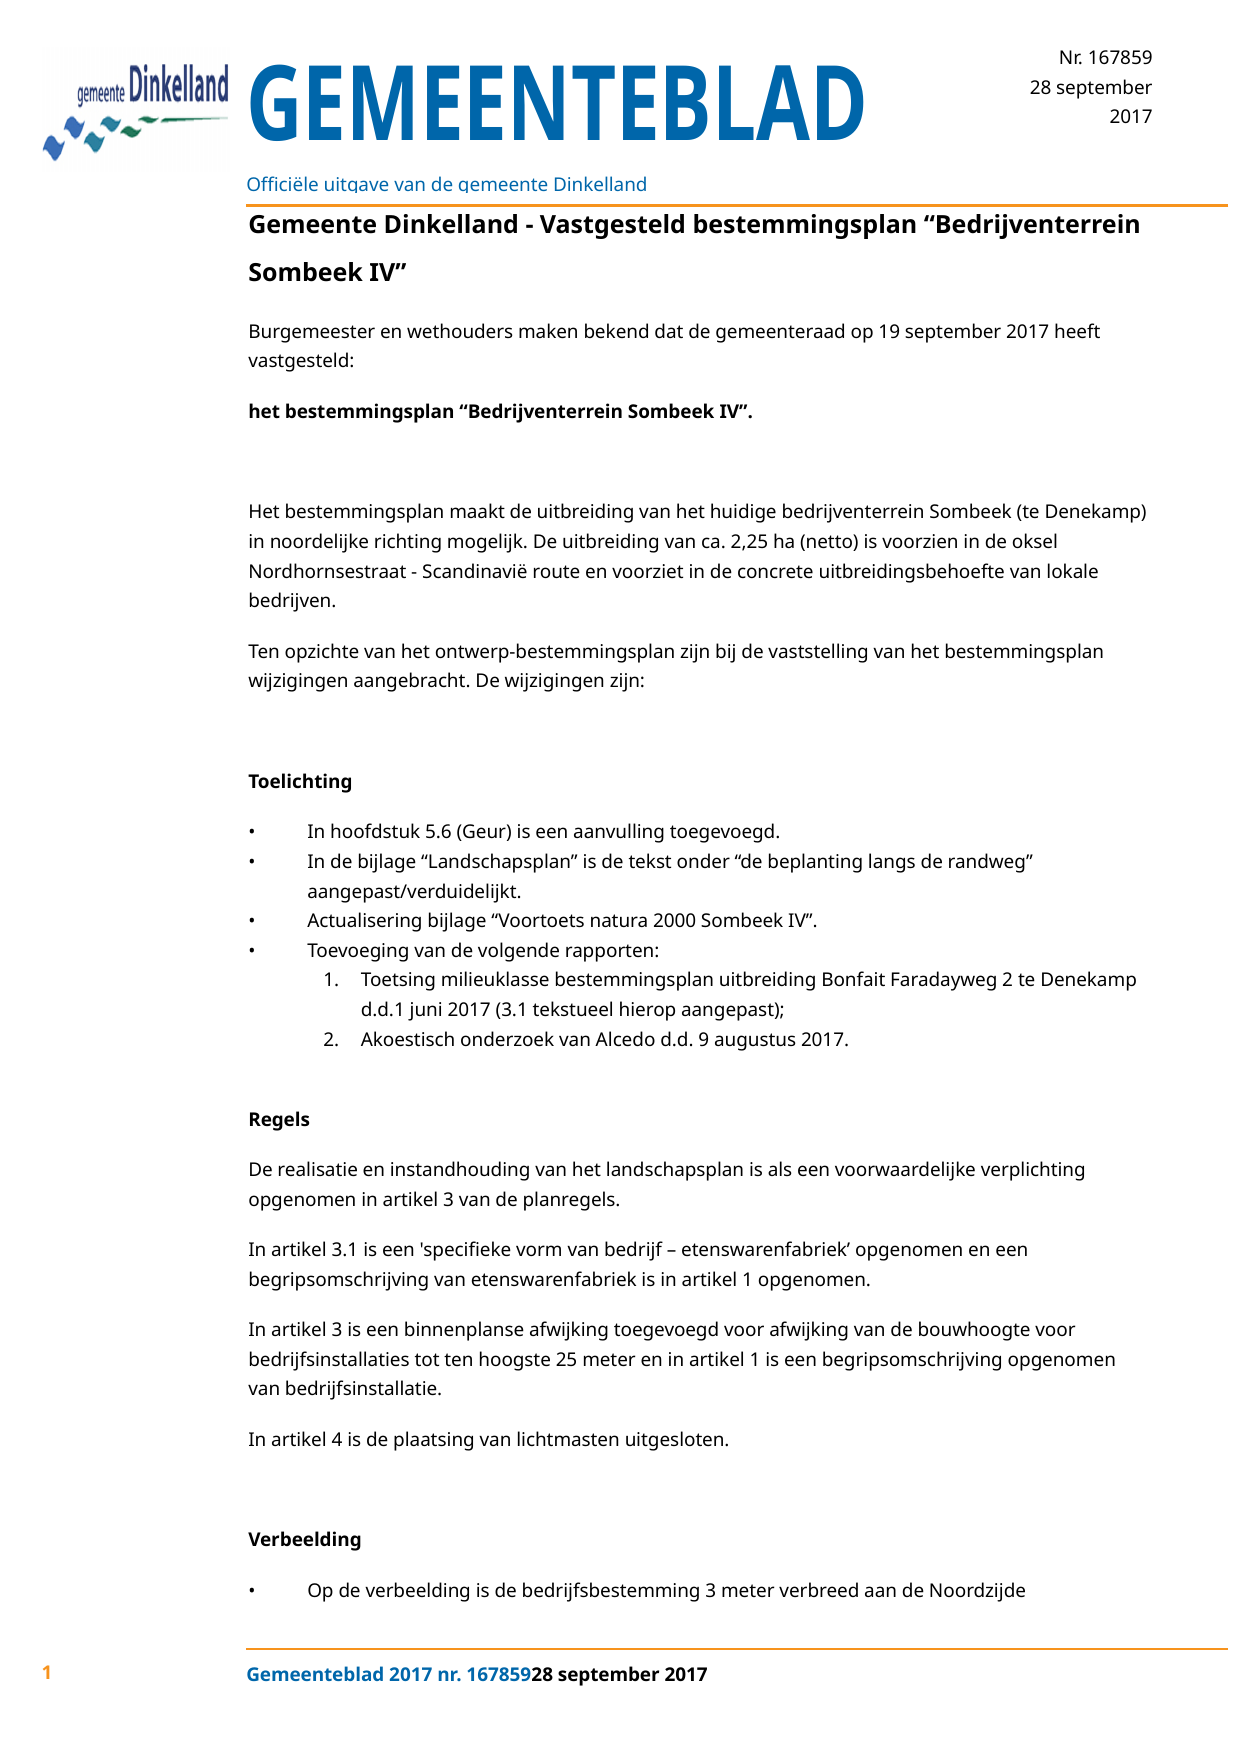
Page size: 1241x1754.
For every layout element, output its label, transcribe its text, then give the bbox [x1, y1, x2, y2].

text Verbeelding [248, 1527, 1152, 1552]
text In artikel 4 is de plaatsing van lichtmasten uitgesloten. [248, 1426, 1152, 1452]
list Actualisering bijlage “Voortoets natura 2000 Sombeek IV”. [248, 907, 1152, 933]
list Toevoeging van de volgende rapporten: [248, 937, 1152, 963]
picture [41, 47, 231, 172]
text Burgemeester en wethouders maken bekend dat de gemeenteraad op 19 september 2017 heeft vastgesteld: [248, 318, 1152, 373]
text In artikel 3.1 is een 'specifieke vorm van bedrijf – etenswarenfabriek’ opgenomen en een begripsomschrijving van etenswarenfabriek is in artikel 1 opgenomen. [248, 1236, 1152, 1292]
list Akoestisch onderzoek van Alcedo d.d. 9 augustus 2017. [323, 1026, 1152, 1052]
text Het bestemmingsplan maakt de uitbreiding van het huidige bedrijventerrein Sombeek (te Denekamp) in noordelijke richting mogelijk. De uitbreiding van ca. 2,25 ha (netto) is voorzien in de oksel Nordhornsestraat - Scandinavië route en voorziet in de concrete uitbreidingsbehoefte van lokale bedrijven. [248, 499, 1152, 613]
text Ten opzichte van het ontwerp-bestemmingsplan zijn bij de vaststelling van het bestemmingsplan wijzigingen aangebracht. De wijzigingen zijn: [248, 638, 1152, 693]
list Op de verbeelding is de bedrijfsbestemming 3 meter verbreed aan de Noordzijde [248, 1577, 1152, 1603]
text In artikel 3 is een binnenplanse afwijking toegevoegd voor afwijking van de bouwhoogte voor bedrijfsinstallaties tot ten hoogste 25 meter en in artikel 1 is een begripsomschrijving opgenomen van bedrijfsinstallatie. [248, 1316, 1152, 1401]
list In hoofdstuk 5.6 (Geur) is een aanvulling toegevoegd. [248, 819, 1152, 844]
list Toetsing milieuklasse bestemmingsplan uitbreiding Bonfait Faradayweg 2 te Denekamp d.d.1 juni 2017 (3.1 tekstueel hierop aangepast); [323, 967, 1152, 1022]
text De realisatie en instandhouding van het landschapsplan is als een voorwaardelijke verplichting opgenomen in artikel 3 van de planregels. [248, 1156, 1152, 1212]
text Gemeente Dinkelland - Vastgesteld bestemmingsplan “Bedrijventerrein Sombeek IV” [248, 207, 1152, 288]
list In de bijlage “Landschapsplan” is de tekst onder “de beplanting langs de randweg” aangepast/verduidelijkt. [248, 848, 1152, 904]
text het bestemmingsplan “Bedrijventerrein Sombeek IV”. [248, 398, 1152, 424]
text Toelichting [248, 768, 1152, 794]
text Regels [248, 1106, 1152, 1132]
